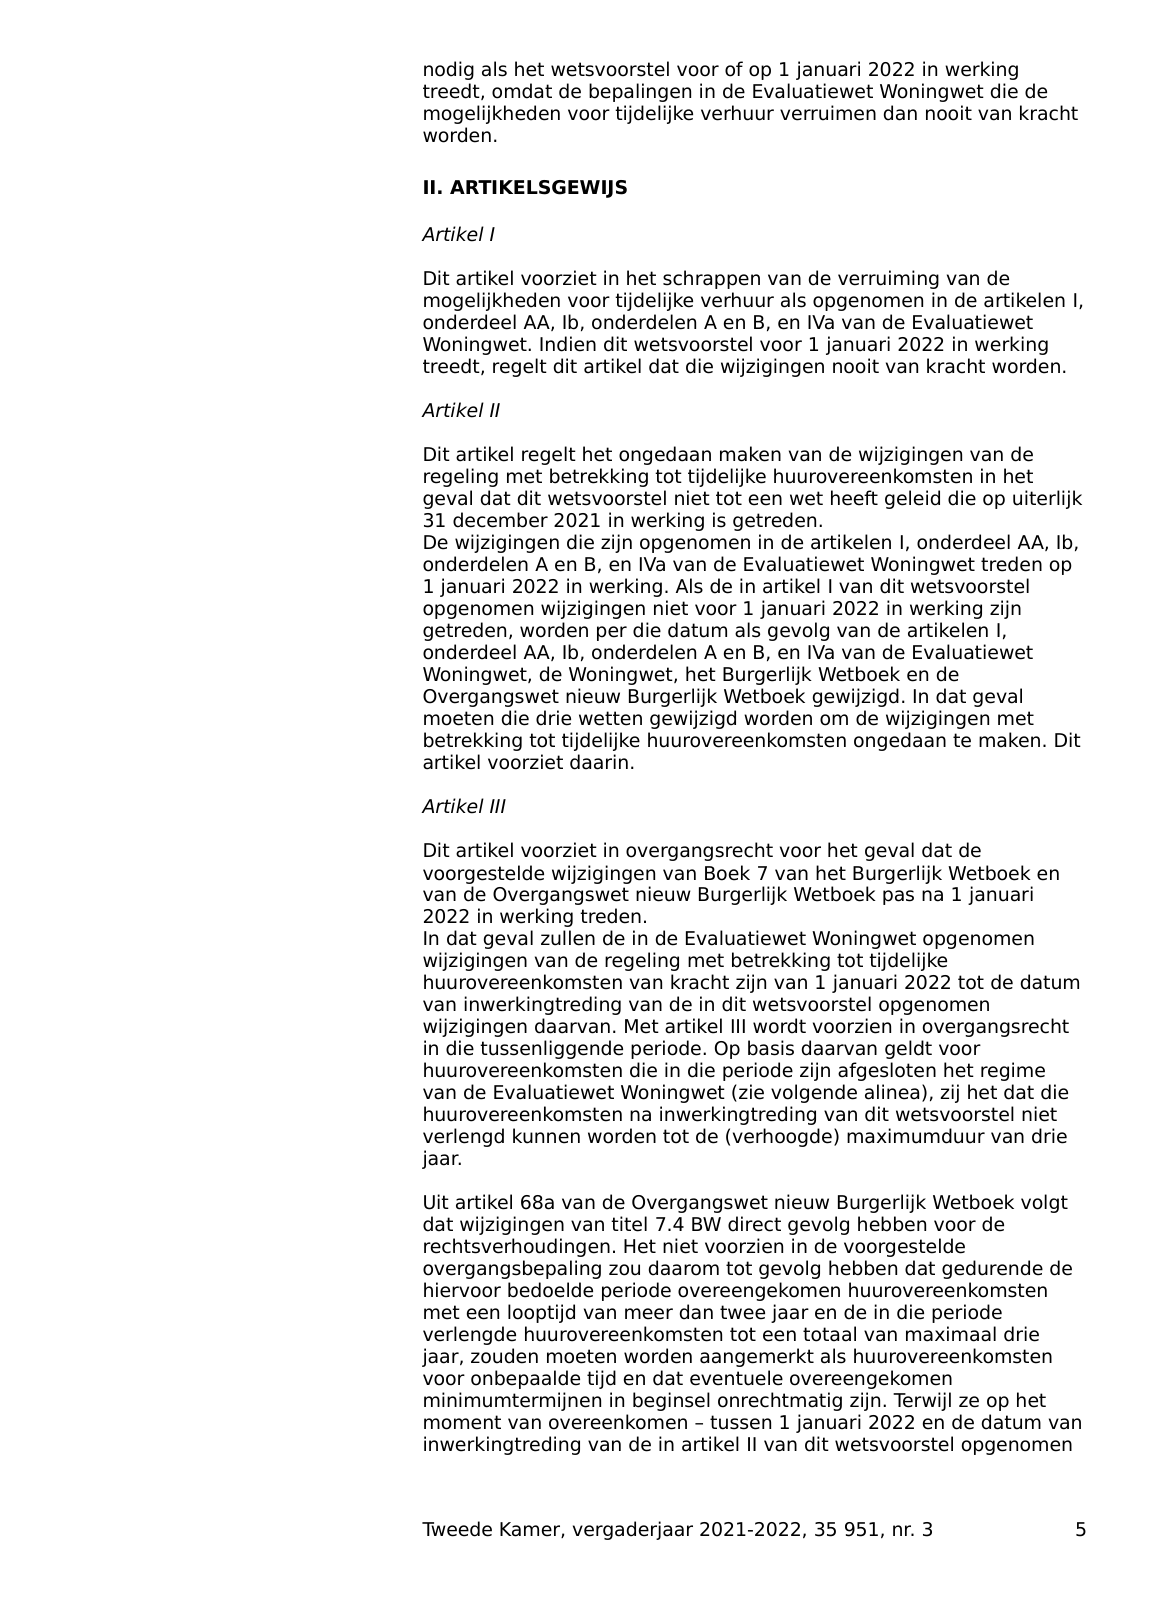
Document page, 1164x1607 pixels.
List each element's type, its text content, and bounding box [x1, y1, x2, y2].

text Dit artikel regelt het ongedaan maken van de wijzigingen van de regeling met betrekking tot tijdelijke huurovereenkomsten in het geval dat dit wetsvoorstel niet tot een wet heeft geleid die op uiterlijk 31 december 2021 in werking is getreden. [422, 444, 1087, 532]
text Dit artikel voorziet in het schrappen van de verruiming van de mogelijkheden voor tijdelijke verhuur als opgenomen in de artikelen I, onderdeel AA, Ib, onderdelen A en B, en IVa van de Evaluatiewet Woningwet. Indien dit wetsvoorstel voor 1 januari 2022 in werking treedt, regelt dit artikel dat die wijzigingen nooit van kracht worden. [422, 268, 1087, 378]
text nodig als het wetsvoorstel voor of op 1 januari 2022 in werking treedt, omdat de bepalingen in de Evaluatiewet Woningwet die de mogelijkheden voor tijdelijke verhuur verruimen dan nooit van kracht worden. [422, 59, 1087, 147]
text De wijzigingen die zijn opgenomen in de artikelen I, onderdeel AA, Ib, onderdelen A en B, en IVa van de Evaluatiewet Woningwet treden op 1 januari 2022 in werking. Als de in artikel I van dit wetsvoorstel opgenomen wijzigingen niet voor 1 januari 2022 in werking zijn getreden, worden per die datum als gevolg van de artikelen I, onderdeel AA, Ib, onderdelen A en B, en IVa van de Evaluatiewet Woningwet, de Woningwet, het Burgerlijk Wetboek en de Overgangswet nieuw Burgerlijk Wetboek gewijzigd. In dat geval moeten die drie wetten gewijzigd worden om de wijzigingen met betrekking tot tijdelijke huurovereenkomsten ongedaan te maken. Dit artikel voorziet daarin. [422, 532, 1087, 774]
text Dit artikel voorziet in overgangsrecht voor het geval dat de voorgestelde wijzigingen van Boek 7 van het Burgerlijk Wetboek en van de Overgangswet nieuw Burgerlijk Wetboek pas na 1 januari 2022 in werking treden. [422, 840, 1087, 928]
subtitle Artikel III [422, 796, 1087, 818]
subtitle II. ARTIKELSGEWIJS [422, 177, 1087, 199]
text Uit artikel 68a van de Overgangswet nieuw Burgerlijk Wetboek volgt dat wijzigingen van titel 7.4 BW direct gevolg hebben voor de rechtsverhoudingen. Het niet voorzien in de voorgestelde overgangsbepaling zou daarom tot gevolg hebben dat gedurende de hiervoor bedoelde periode overeengekomen huurovereenkomsten met een looptijd van meer dan twee jaar en de in die periode verlengde huurovereenkomsten tot een totaal van maximaal drie jaar, zouden moeten worden aangemerkt als huurovereenkomsten voor onbepaalde tijd en dat eventuele overeengekomen minimumtermijnen in beginsel onrechtmatig zijn. Terwijl ze op het moment van overeenkomen – tussen 1 januari 2022 en de datum van inwerkingtreding van de in artikel II van dit wetsvoorstel opgenomen [422, 1192, 1087, 1456]
subtitle Artikel I [422, 224, 1087, 246]
text In dat geval zullen de in de Evaluatiewet Woningwet opgenomen wijzigingen van de regeling met betrekking tot tijdelijke huurovereenkomsten van kracht zijn van 1 januari 2022 tot de datum van inwerkingtreding van de in dit wetsvoorstel opgenomen wijzigingen daarvan. Met artikel III wordt voorzien in overgangsrecht in die tussenliggende periode. Op basis daarvan geldt voor huurovereenkomsten die in die periode zijn afgesloten het regime van de Evaluatiewet Woningwet (zie volgende alinea), zij het dat die huurovereenkomsten na inwerkingtreding van dit wetsvoorstel niet verlengd kunnen worden tot de (verhoogde) maximumduur van drie jaar. [422, 928, 1087, 1170]
subtitle Artikel II [422, 400, 1087, 422]
